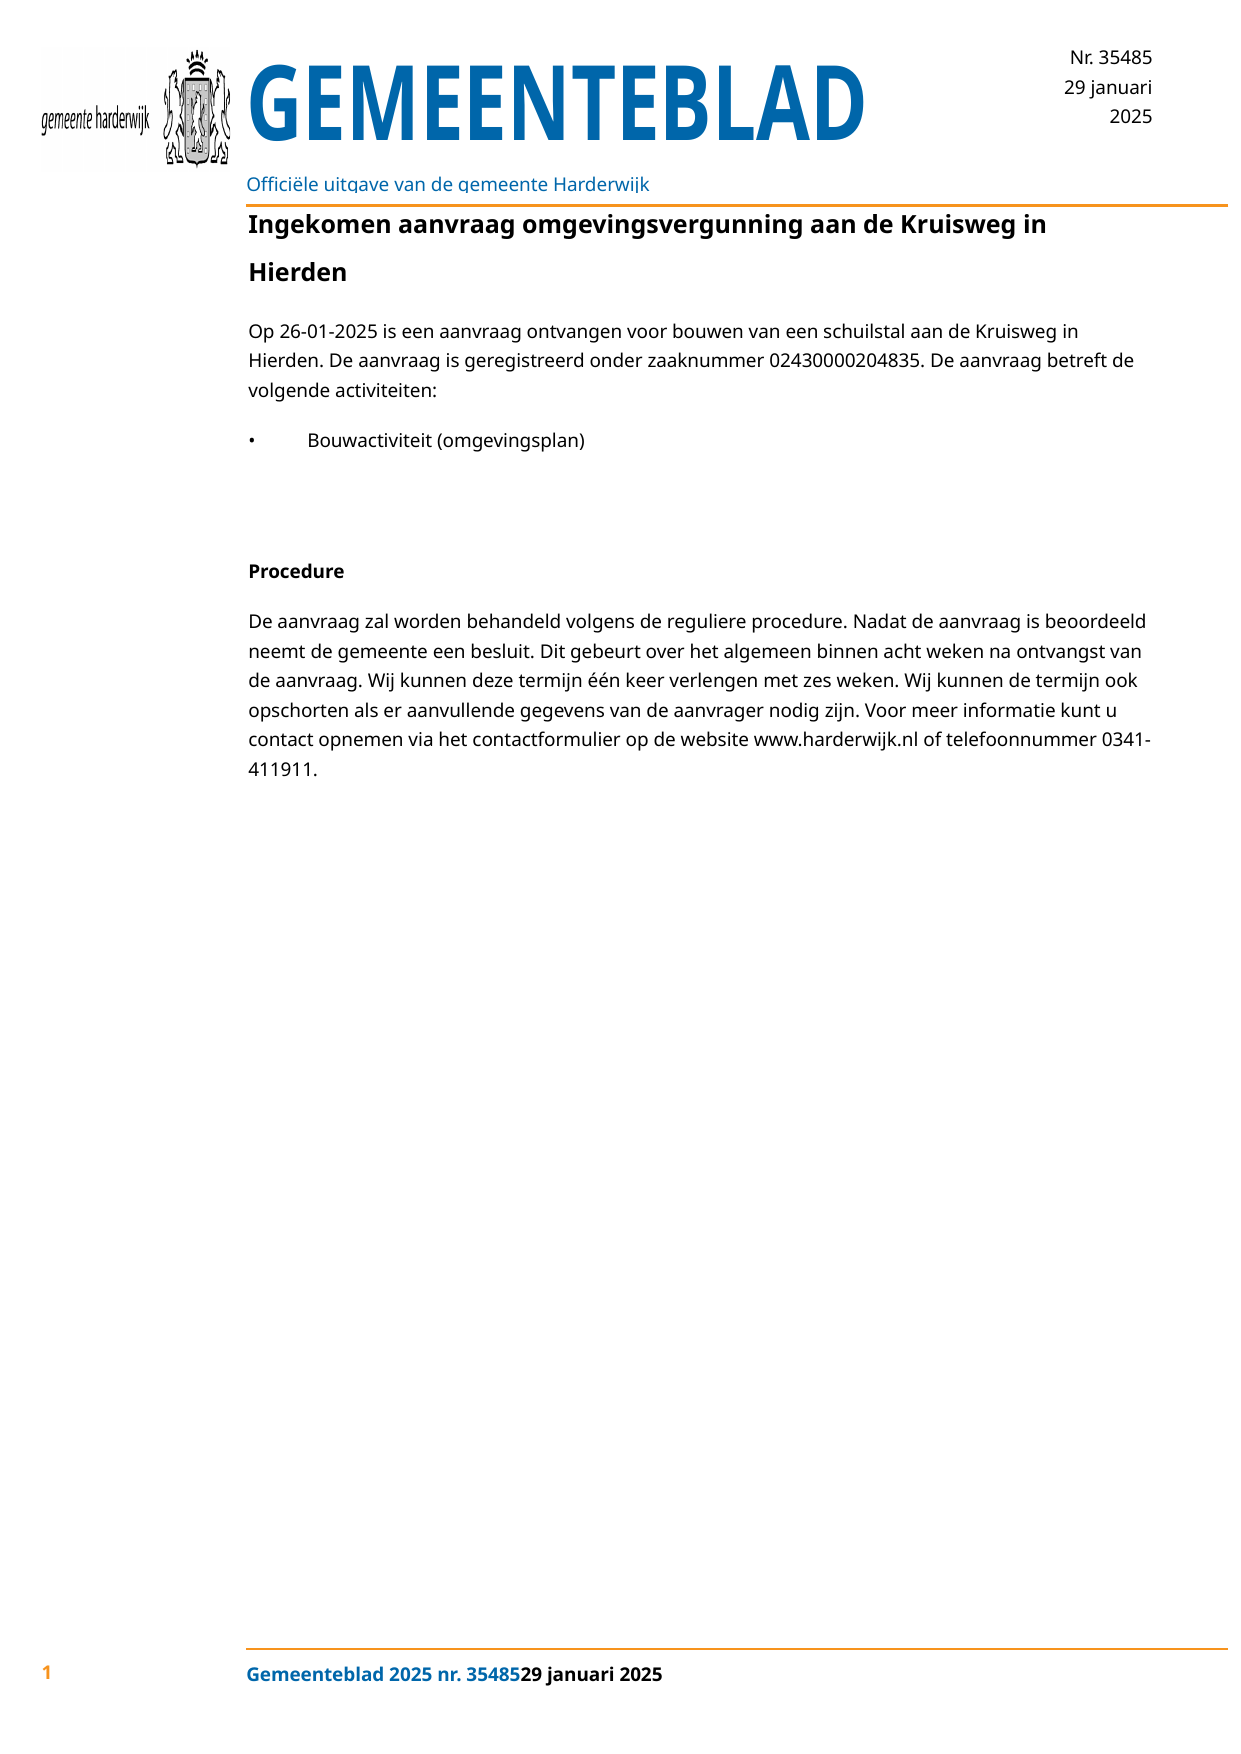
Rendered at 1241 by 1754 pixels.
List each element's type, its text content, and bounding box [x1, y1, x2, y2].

text De aanvraag zal worden behandeld volgens de reguliere procedure. Nadat de aanvraag is beoordeeld neemt de gemeente een besluit. Dit gebeurt over het algemeen binnen acht weken na ontvangst van de aanvraag. Wij kunnen deze termijn één keer verlengen met zes weken. Wij kunnen de termijn ook opschorten als er aanvullende gegevens van de aanvrager nodig zijn. Voor meer informatie kunt u contact opnemen via het contactformulier op de website www.harderwijk.nl of telefoonnummer 0341-411911. [248, 608, 1152, 782]
text Ingekomen aanvraag omgevingsvergunning aan de Kruisweg in Hierden [248, 207, 1152, 288]
text Procedure [248, 558, 1152, 584]
picture [41, 47, 231, 172]
list Bouwactiviteit (omgevingsplan) [248, 427, 1152, 453]
text Op 26-01-2025 is een aanvraag ontvangen voor bouwen van een schuilstal aan de Kruisweg in Hierden. De aanvraag is geregistreerd onder zaaknummer 02430000204835. De aanvraag betreft de volgende activiteiten: [248, 318, 1152, 403]
